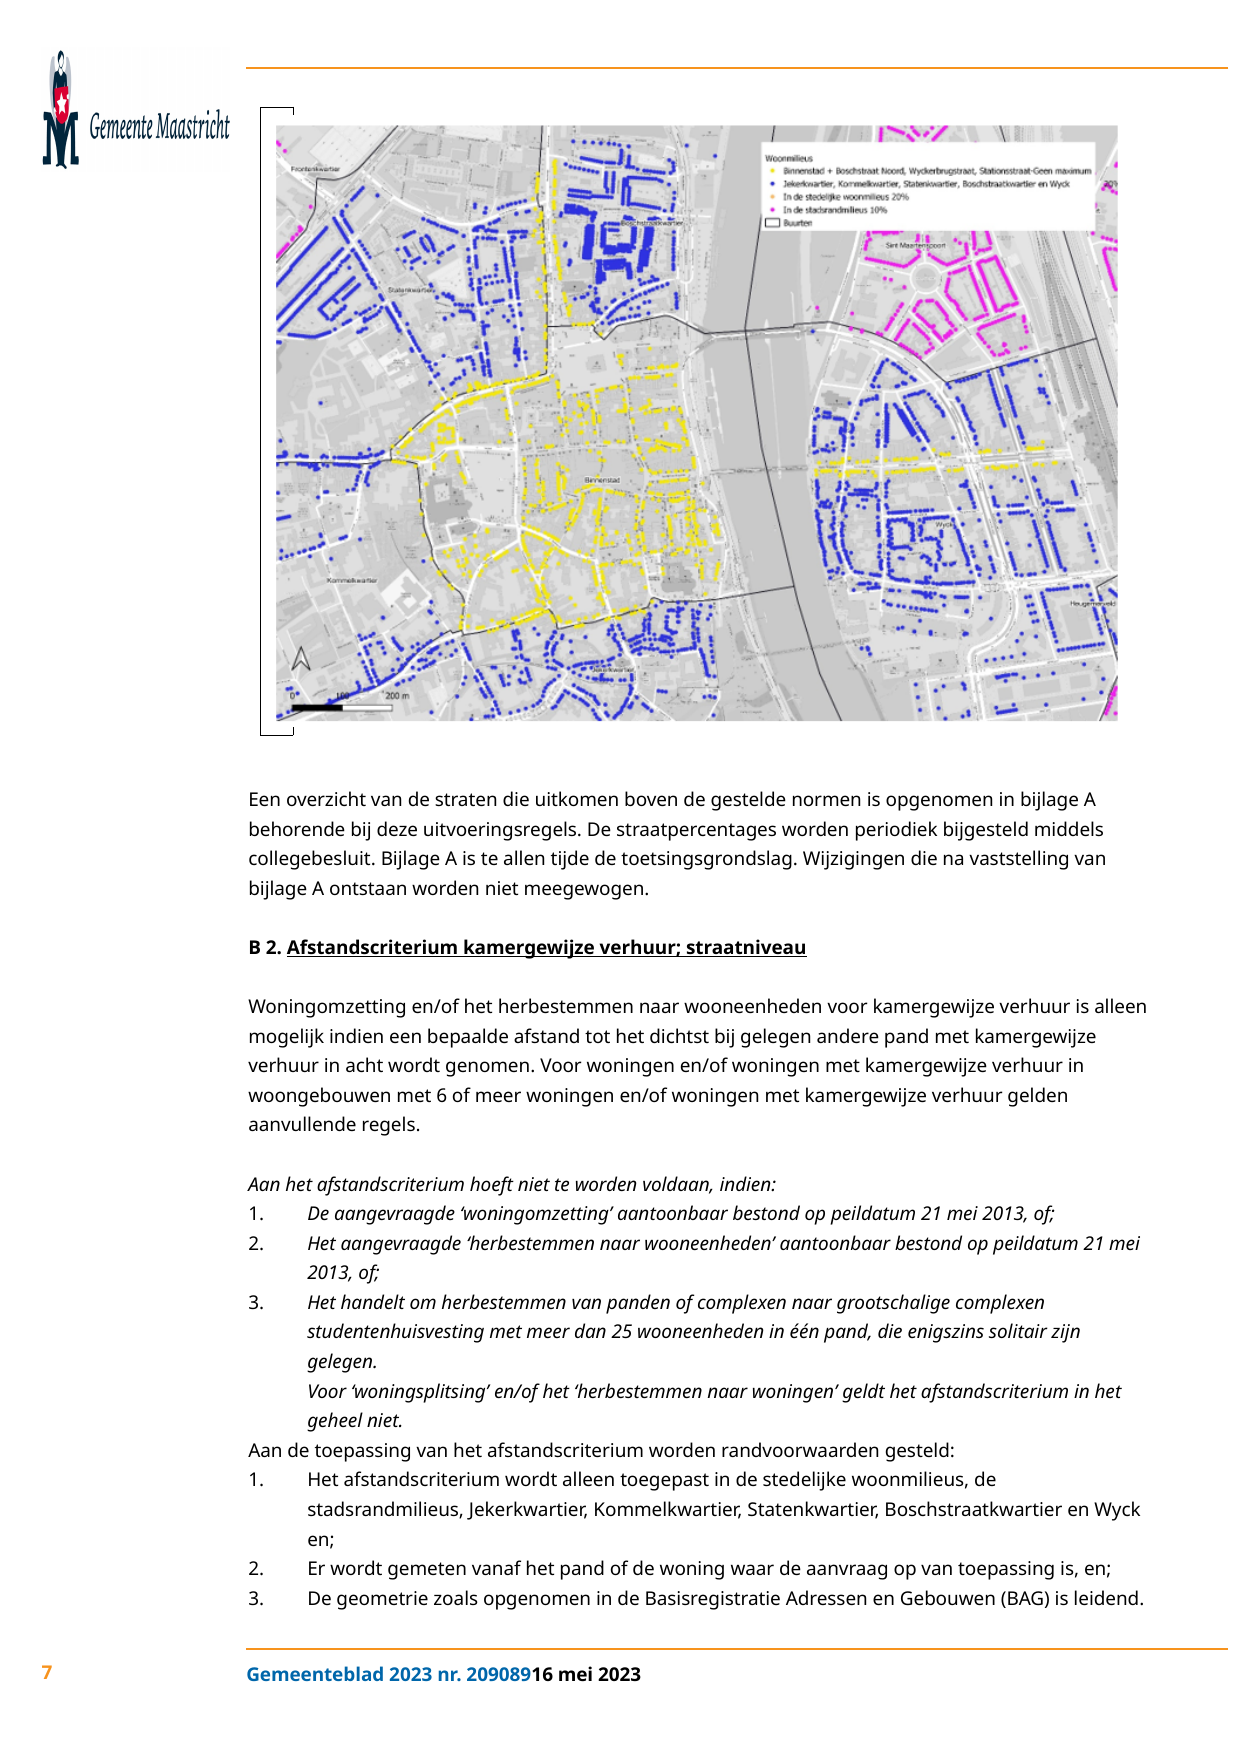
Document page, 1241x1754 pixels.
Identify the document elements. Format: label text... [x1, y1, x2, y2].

list Het aangevraagde ‘herbestemmen naar wooneenheden’ aantoonbaar bestond op peildatum 21 mei 2013, of; [248, 1230, 1152, 1285]
list Er wordt gemeten vanaf het pand of de woning waar de aanvraag op van toepassing is, en; [248, 1555, 1152, 1581]
list Het handelt om herbestemmen van panden of complexen naar grootschalige complexen studentenhuisvesting met meer dan 25 wooneenheden in één pand, die enigszins solitair zijn gelegen. [248, 1289, 1152, 1374]
picture [41, 47, 231, 172]
list De geometrie zoals opgenomen in de Basisregistratie Adressen en Gebouwen (BAG) is leidend. [248, 1585, 1152, 1611]
text B 2. Afstandscriterium kamergewijze verhuur; straatniveau [248, 934, 1152, 960]
list Het afstandscriterium wordt alleen toegepast in de stedelijke woonmilieus, de stadsrandmilieus, Jekerkwartier, Kommelkwartier, Statenkwartier, Boschstraatkwartier en Wyck en; [248, 1467, 1152, 1551]
text Woningomzetting en/of het herbestemmen naar wooneenheden voor kamergewijze verhuur is alleen mogelijk indien een bepaalde afstand tot het dichtst bij gelegen andere pand met kamergewijze verhuur in acht wordt genomen. Voor woningen en/of woningen met kamergewijze verhuur in woongebouwen met 6 of meer woningen en/of woningen met kamergewijze verhuur gelden aanvullende regels. [248, 993, 1152, 1137]
picture [268, 115, 1125, 727]
list De aangevraagde ‘woningomzetting’ aantoonbaar bestond op peildatum 21 mei 2013, of; [248, 1200, 1152, 1226]
text Een overzicht van de straten die uitkomen boven de gestelde normen is opgenomen in bijlage A behorende bij deze uitvoeringsregels. De straatpercentages worden periodiek bijgesteld middels collegebesluit. Bijlage A is te allen tijde de toetsingsgrondslag. Wijzigingen die na vaststelling van bijlage A ontstaan worden niet meegewogen. [248, 786, 1152, 901]
list Voor ‘woningsplitsing’ en/of het ‘herbestemmen naar woningen’ geldt het afstandscriterium in het geheel niet. [248, 1378, 1152, 1433]
text Aan het afstandscriterium hoeft niet te worden voldaan, indien: [248, 1171, 1152, 1196]
text Aan de toepassing van het afstandscriterium worden randvoorwaarden gesteld: [248, 1437, 1152, 1463]
